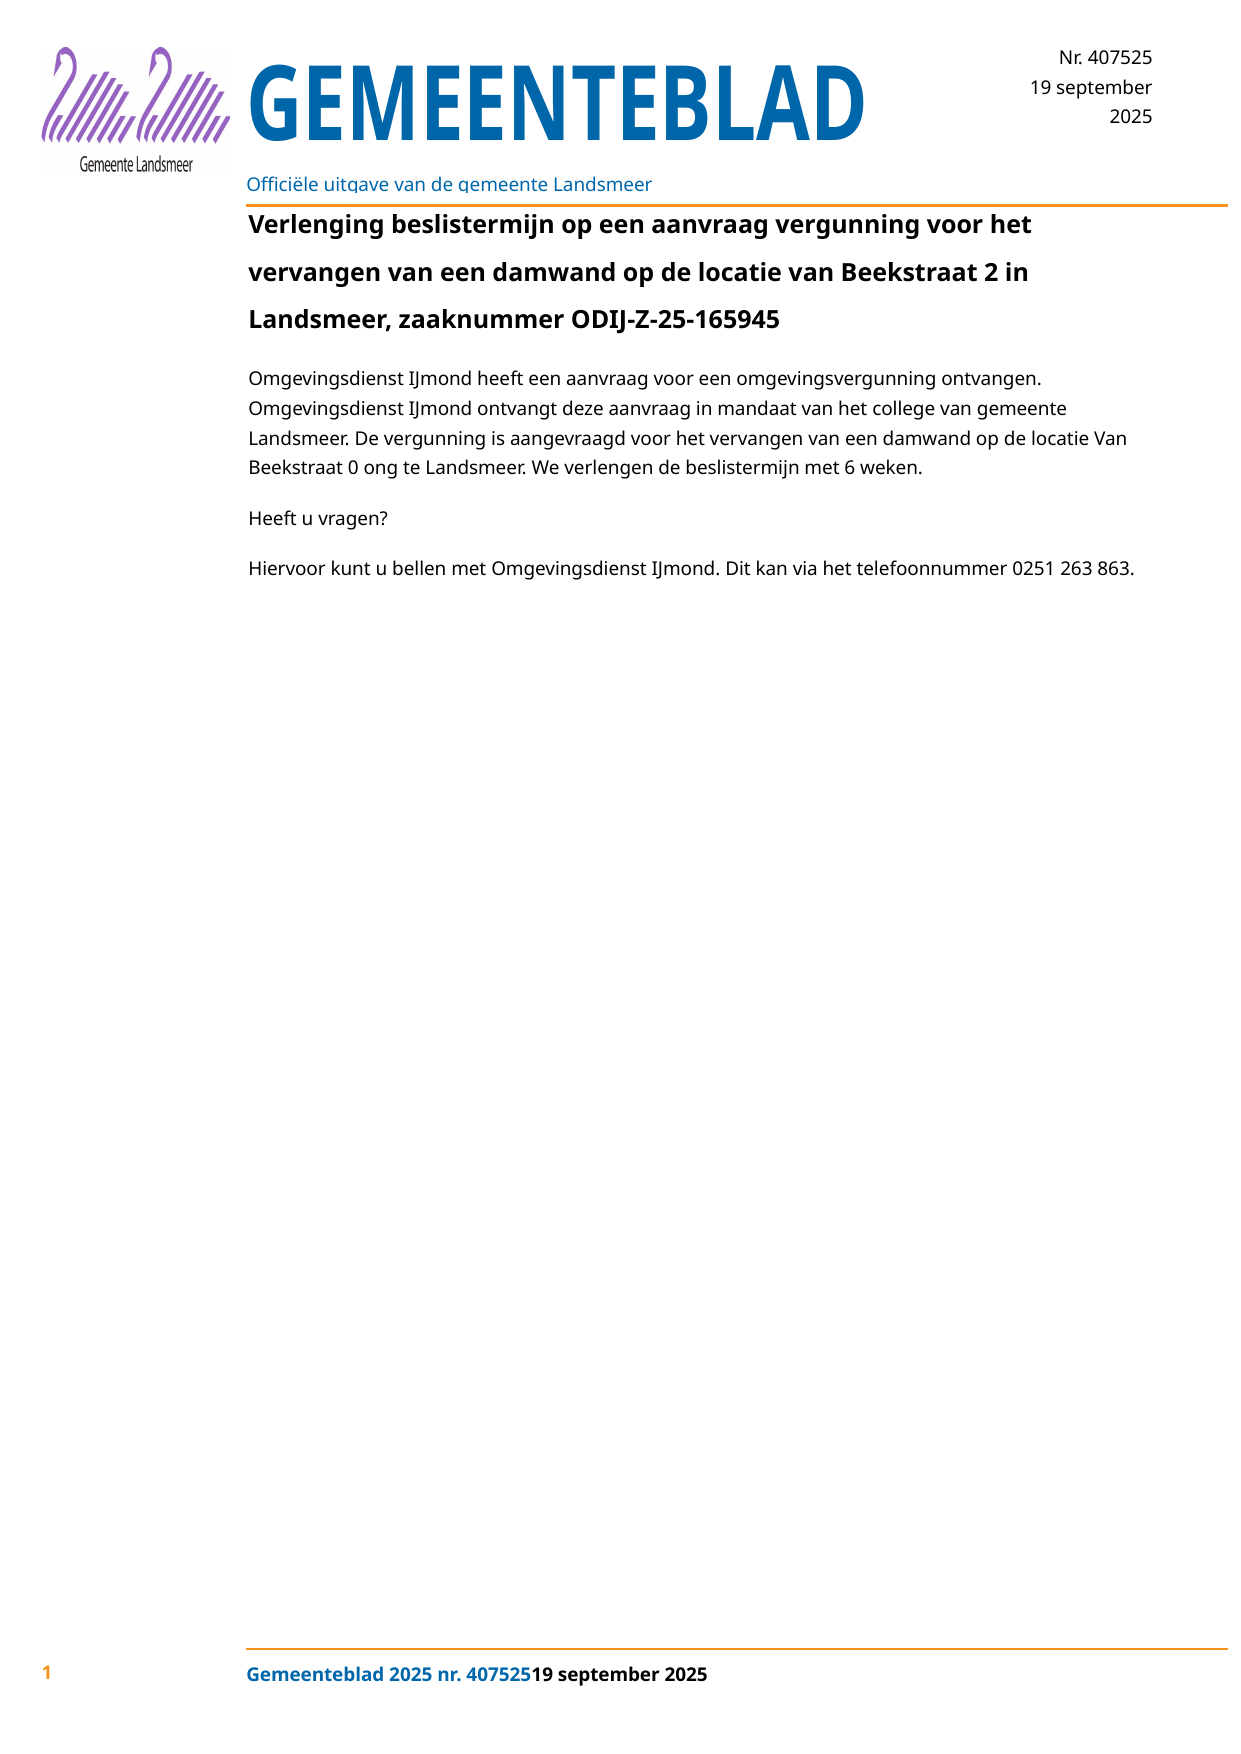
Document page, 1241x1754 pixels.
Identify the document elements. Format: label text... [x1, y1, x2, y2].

picture [41, 47, 231, 172]
text Omgevingsdienst IJmond heeft een aanvraag voor een omgevingsvergunning ontvangen. Omgevingsdienst IJmond ontvangt deze aanvraag in mandaat van het college van gemeente Landsmeer. De vergunning is aangevraagd voor het vervangen van een damwand op de locatie Van Beekstraat 0 ong te Landsmeer. We verlengen de beslistermijn met 6 weken. [248, 366, 1152, 480]
text Verlenging beslistermijn op een aanvraag vergunning voor het vervangen van een damwand op de locatie van Beekstraat 2 in Landsmeer, zaaknummer ODIJ-Z-25-165945 [248, 207, 1152, 336]
text Hiervoor kunt u bellen met Omgevingsdienst IJmond. Dit kan via het telefoonnummer 0251 263 863. [248, 555, 1152, 581]
text Heeft u vragen? [248, 505, 1152, 530]
